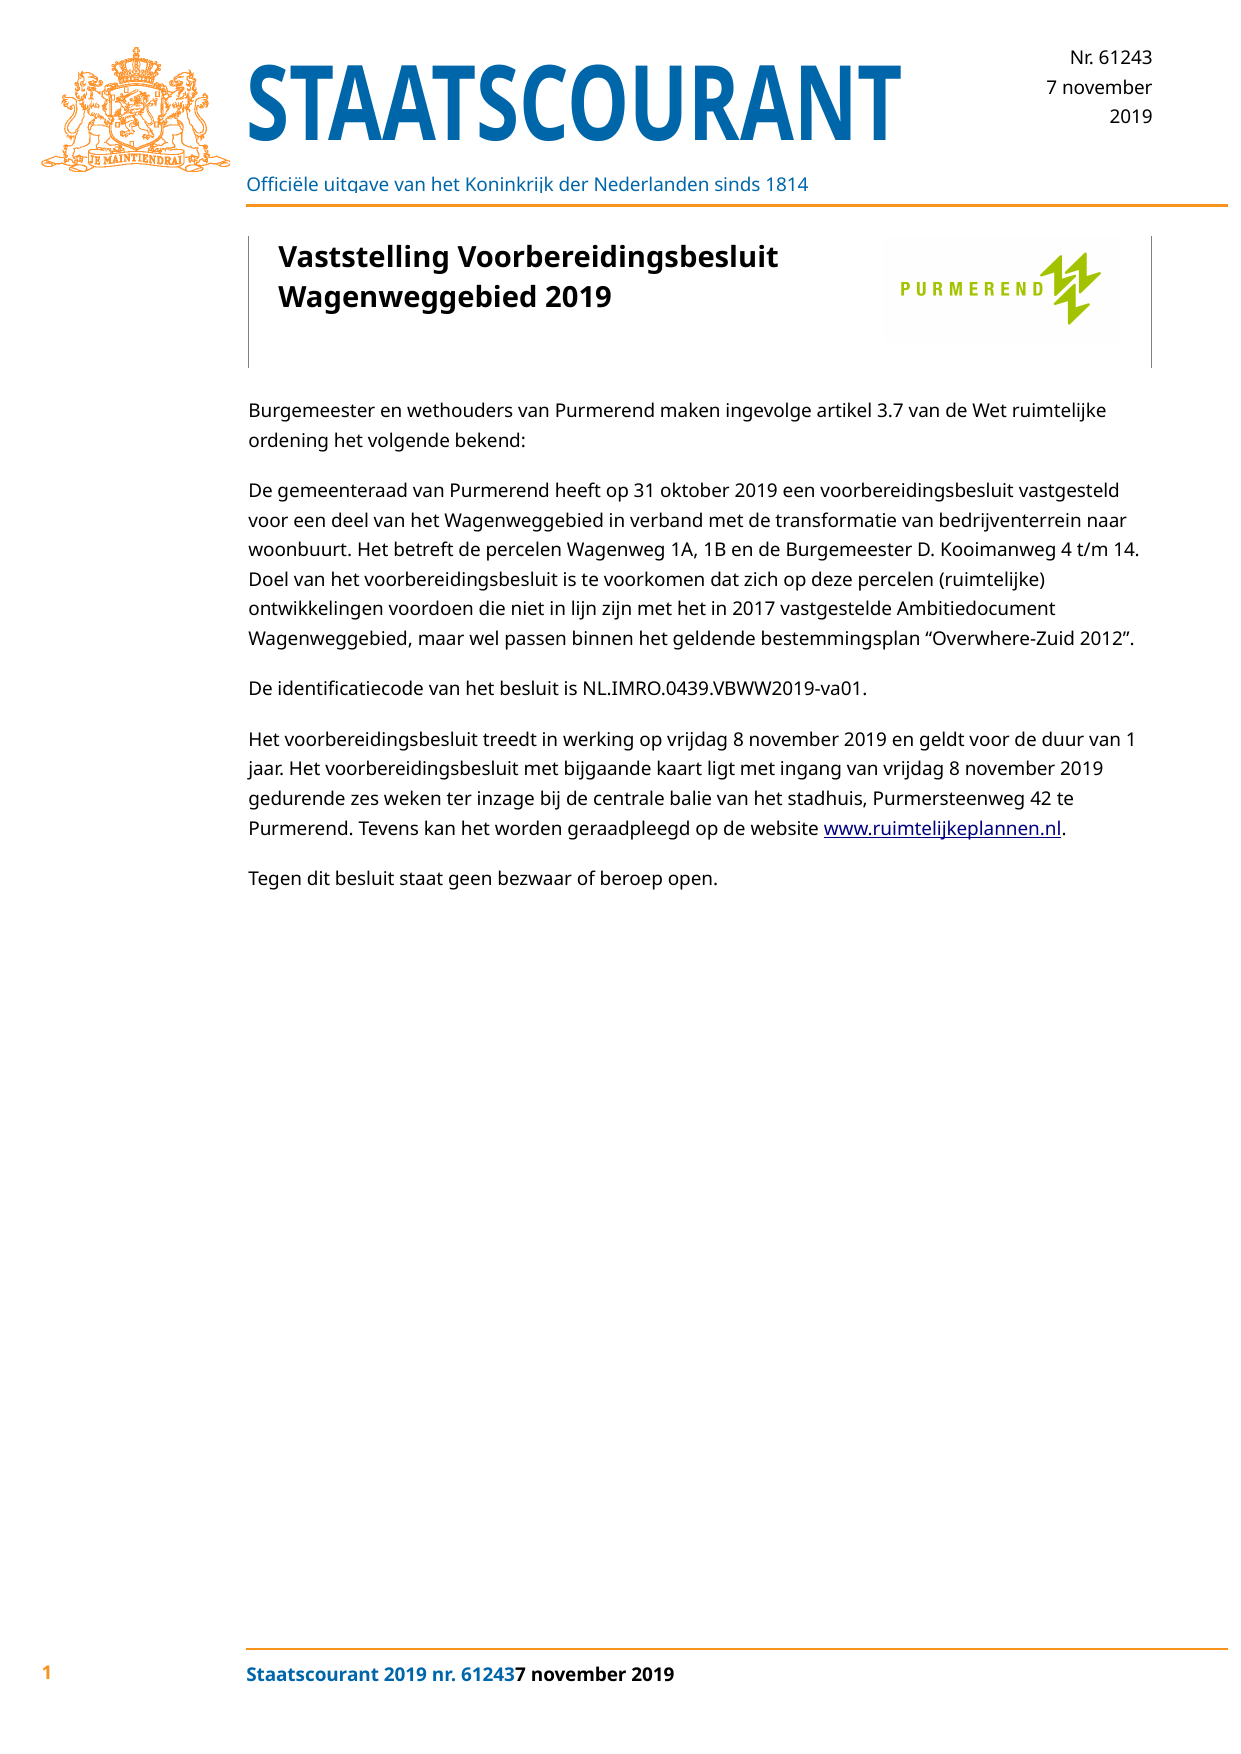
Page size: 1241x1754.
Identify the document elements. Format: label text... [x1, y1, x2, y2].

picture [882, 236, 1119, 342]
table_header [850, 236, 1151, 368]
text De identificatiecode van het besluit is NL.IMRO.0439.VBWW2019-va01. [248, 676, 1152, 701]
text De gemeenteraad van Purmerend heeft op 31 oktober 2019 een voorbereidingsbesluit vastgesteld voor een deel van het Wagenweggebied in verband met de transformatie van bedrijventerrein naar woonbuurt. Het betreft de percelen Wagenweg 1A, 1B en de Burgemeester D. Kooimanweg 4 t/m 14. Doel van het voorbereidingsbesluit is te voorkomen dat zich op deze percelen (ruimtelijke) ontwikkelingen voordoen die niet in lijn zijn met het in 2017 vastgestelde Ambitiedocument Wagenweggebied, maar wel passen binnen het geldende bestemmingsplan “Overwhere-Zuid 2012”. [248, 477, 1152, 651]
text Het voorbereidingsbesluit treedt in werking op vrijdag 8 november 2019 en geldt voor de duur van 1 jaar. Het voorbereidingsbesluit met bijgaande kaart ligt met ingang van vrijdag 8 november 2019 gedurende zes weken ter inzage bij de centrale balie van het stadhuis, Purmersteenweg 42 te Purmerend. Tevens kan het worden geraadpleegd op de website www.ruimtelijkeplannen.nl. [248, 726, 1152, 840]
text Burgemeester en wethouders van Purmerend maken ingevolge artikel 3.7 van de Wet ruimtelijke ordening het volgende bekend: [248, 397, 1152, 452]
table_header Vaststelling Voorbereidingsbesluit Wagenweggebied 2019 [249, 236, 850, 368]
picture [41, 47, 231, 172]
text Tegen dit besluit staat geen bezwaar of beroep open. [248, 865, 1152, 891]
